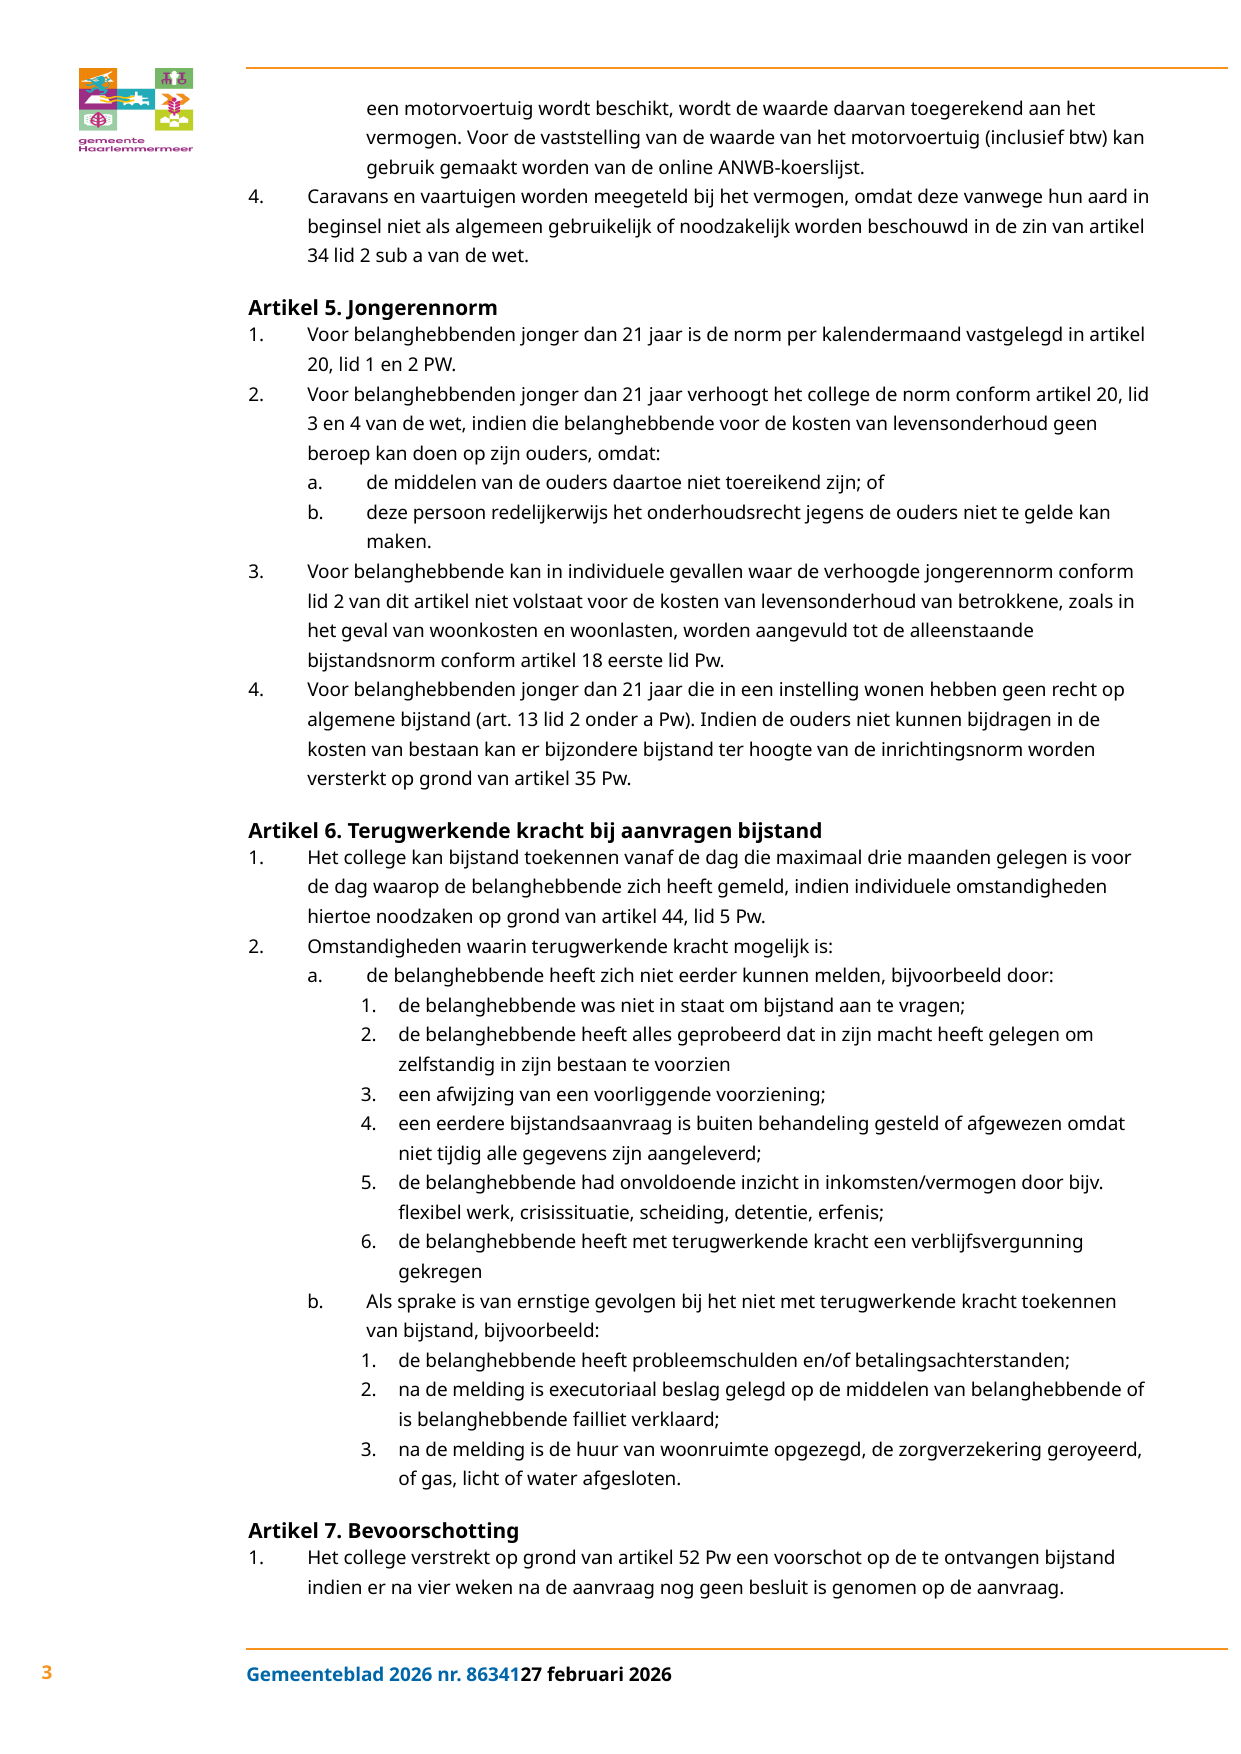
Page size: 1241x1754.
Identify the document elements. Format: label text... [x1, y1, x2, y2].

text Artikel 7. Bevoorschotting [248, 1516, 1152, 1544]
list Het college kan bijstand toekennen vanaf de dag die maximaal drie maanden gelegen is voor de dag waarop de belanghebbende zich heeft gemeld, indien individuele omstandigheden hiertoe noodzaken op grond van artikel 44, lid 5 Pw. [248, 844, 1152, 929]
list Voor belanghebbenden jonger dan 21 jaar verhoogt het college de norm conform artikel 20, lid 3 en 4 van de wet, indien die belanghebbende voor de kosten van levensonderhoud geen beroep kan doen op zijn ouders, omdat: [248, 381, 1152, 466]
list deze persoon redelijkerwijs het onderhoudsrecht jegens de ouders niet te gelde kan maken. [307, 499, 1152, 554]
list de belanghebbende had onvoldoende inzicht in inkomsten/vermogen door bijv. flexibel werk, crisissituatie, scheiding, detentie, erfenis; [361, 1169, 1152, 1225]
list een motorvoertuig wordt beschikt, wordt de waarde daarvan toegerekend aan het vermogen. Voor de vaststelling van de waarde van het motorvoertuig (inclusief btw) kan gebruik gemaakt worden van de online ANWB-koerslijst. [307, 95, 1152, 180]
list de belanghebbende heeft met terugwerkende kracht een verblijfsvergunning gekregen [361, 1229, 1152, 1284]
list Voor belanghebbenden jonger dan 21 jaar die in een instelling wonen hebben geen recht op algemene bijstand (art. 13 lid 2 onder a Pw). Indien de ouders niet kunnen bijdragen in de kosten van bestaan kan er bijzondere bijstand ter hoogte van de inrichtingsnorm worden versterkt op grond van artikel 35 Pw. [248, 677, 1152, 791]
list na de melding is executoriaal beslag gelegd op de middelen van belanghebbende of is belanghebbende failliet verklaard; [361, 1377, 1152, 1432]
list de middelen van de ouders daartoe niet toereikend zijn; of [307, 469, 1152, 495]
list de belanghebbende heeft probleemschulden en/of betalingsachterstanden; [361, 1347, 1152, 1373]
list de belanghebbende was niet in staat om bijstand aan te vragen; [361, 992, 1152, 1018]
list een eerdere bijstandsaanvraag is buiten behandeling gesteld of afgewezen omdat niet tijdig alle gegevens zijn aangeleverd; [361, 1110, 1152, 1166]
list een afwijzing van een voorliggende voorziening; [361, 1081, 1152, 1107]
list Voor belanghebbende kan in individuele gevallen waar de verhoogde jongerennorm conform lid 2 van dit artikel niet volstaat voor de kosten van levensonderhoud van betrokkene, zoals in het geval van woonkosten en woonlasten, worden aangevuld tot de alleenstaande bijstandsnorm conform artikel 18 eerste lid Pw. [248, 558, 1152, 673]
list de belanghebbende heeft zich niet eerder kunnen melden, bijvoorbeeld door: [307, 962, 1152, 988]
text Artikel 6. Terugwerkende kracht bij aanvragen bijstand [248, 816, 1152, 844]
list Het college verstrekt op grond van artikel 52 Pw een voorschot op de te ontvangen bijstand indien er na vier weken na de aanvraag nog geen besluit is genomen op de aanvraag. [248, 1544, 1152, 1599]
list Omstandigheden waarin terugwerkende kracht mogelijk is: [248, 933, 1152, 959]
list Voor belanghebbenden jonger dan 21 jaar is de norm per kalendermaand vastgelegd in artikel 20, lid 1 en 2 PW. [248, 322, 1152, 377]
list de belanghebbende heeft alles geprobeerd dat in zijn macht heeft gelegen om zelfstandig in zijn bestaan te voorzien [361, 1022, 1152, 1077]
list na de melding is de huur van woonruimte opgezegd, de zorgverzekering geroyeerd, of gas, licht of water afgesloten. [361, 1436, 1152, 1491]
text Artikel 5. Jongerennorm [248, 293, 1152, 322]
list Als sprake is van ernstige gevolgen bij het niet met terugwerkende kracht toekennen van bijstand, bijvoorbeeld: [307, 1288, 1152, 1343]
picture [41, 47, 231, 172]
list Caravans en vaartuigen worden meegeteld bij het vermogen, omdat deze vanwege hun aard in beginsel niet als algemeen gebruikelijk of noodzakelijk worden beschouwd in de zin van artikel 34 lid 2 sub a van de wet. [248, 183, 1152, 268]
